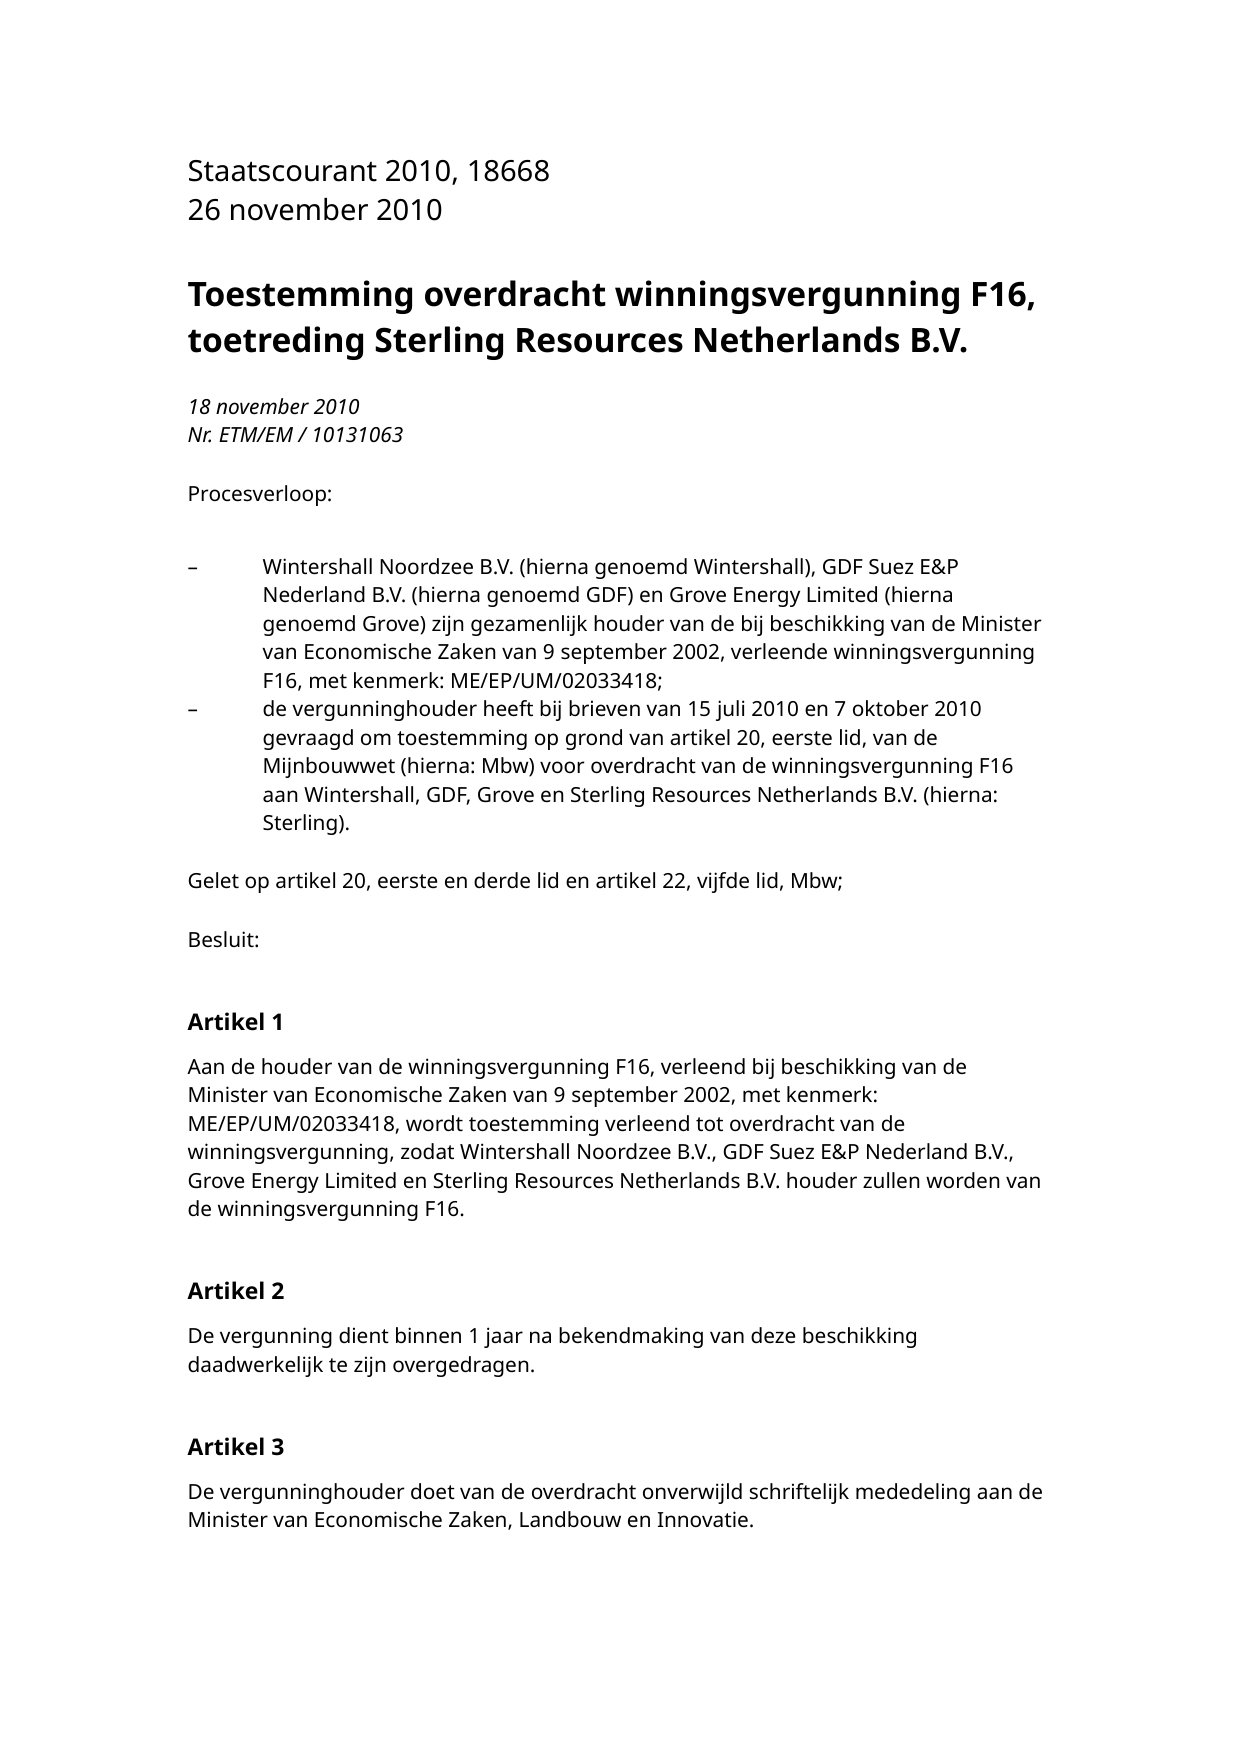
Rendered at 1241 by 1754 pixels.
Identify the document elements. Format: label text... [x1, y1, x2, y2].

text De vergunning dient binnen 1 jaar na bekendmaking van deze beschikking daadwerkelijk te zijn overgedragen. [187, 1322, 1053, 1378]
text Nr. ETM/EM / 10131063 [187, 420, 1053, 449]
text 18 november 2010 [187, 392, 1053, 420]
text Procesverloop: [187, 479, 1053, 507]
text De vergunninghouder doet van de overdracht onverwijld schriftelijk mededeling aan de Minister van Economische Zaken, Landbouw en Innovatie. [187, 1477, 1053, 1534]
list de vergunninghouder heeft bij brieven van 15 juli 2010 en 7 oktober 2010 gevraagd om toestemming op grond van artikel 20, eerste lid, van de Mijnbouwwet (hierna: Mbw) voor overdracht van de winningsvergunning F16 aan Wintershall, GDF, Grove en Sterling Resources Netherlands B.V. (hierna: Sterling). [187, 694, 1053, 837]
text Staatscourant 2010, 18668 [187, 150, 1053, 190]
text Besluit: [187, 925, 1053, 953]
subtitle Toestemming overdracht winningsvergunning F16, toetreding Sterling Resources Netherlands B.V. [187, 271, 1053, 362]
text Gelet op artikel 20, eerste en derde lid en artikel 22, vijfde lid, Mbw; [187, 867, 1053, 895]
subtitle Artikel 3 [187, 1431, 1053, 1462]
text Aan de houder van de winningsvergunning F16, verleend bij beschikking van de Minister van Economische Zaken van 9 september 2002, met kenmerk: ME/EP/UM/02033418, wordt toestemming verleend tot overdracht van de winningsvergunning, zodat Wintershall Noordzee B.V., GDF Suez E&P Nederland B.V., Grove Energy Limited en Sterling Resources Netherlands B.V. houder zullen worden van de winningsvergunning F16. [187, 1052, 1053, 1223]
subtitle Artikel 2 [187, 1275, 1053, 1307]
subtitle Artikel 1 [187, 1006, 1053, 1037]
list Wintershall Noordzee B.V. (hierna genoemd Wintershall), GDF Suez E&P Nederland B.V. (hierna genoemd GDF) en Grove Energy Limited (hierna genoemd Grove) zijn gezamenlijk houder van de bij beschikking van de Minister van Economische Zaken van 9 september 2002, verleende winningsvergunning F16, met kenmerk: ME/EP/UM/02033418; [187, 552, 1053, 694]
text 26 november 2010 [187, 190, 1053, 229]
